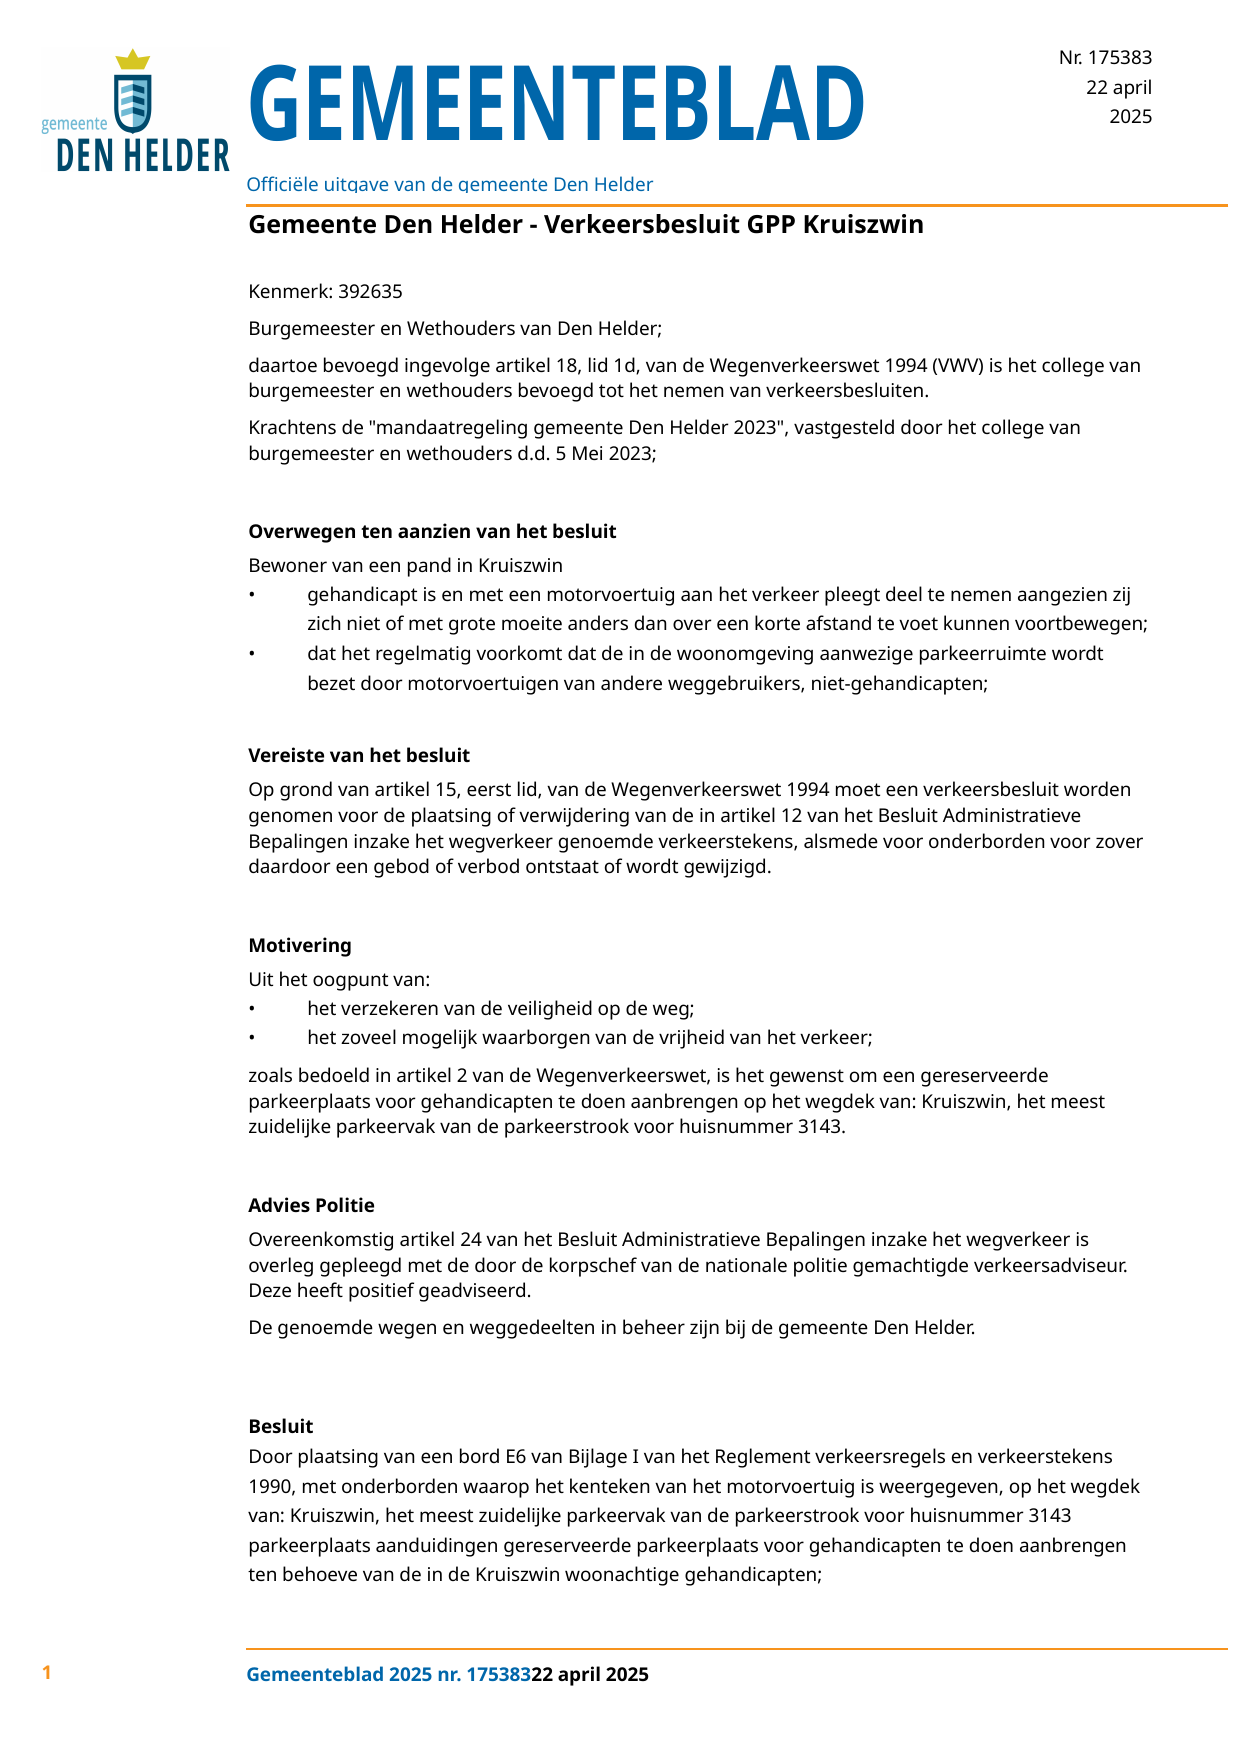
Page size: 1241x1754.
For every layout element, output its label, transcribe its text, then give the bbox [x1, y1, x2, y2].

text Door plaatsing van een bord E6 van Bijlage I van het Reglement verkeersregels en verkeerstekens 1990, met onderborden waarop het kenteken van het motorvoertuig is weergegeven, op het wegdek van: Kruiszwin, het meest zuidelijke parkeervak van de parkeerstrook voor huisnummer 3143 parkeerplaats aanduidingen gereserveerde parkeerplaats voor gehandicapten te doen aanbrengen ten behoeve van de in de Kruiszwin woonachtige gehandicapten; [248, 1443, 1152, 1587]
text Motivering [248, 932, 1152, 958]
picture [100, 154, 106, 172]
list het verzekeren van de veiligheid op de weg; [248, 995, 1152, 1020]
text Vereiste van het besluit [248, 742, 1152, 768]
picture [182, 144, 187, 165]
text Overeenkomstig artikel 24 van het Besluit Administratieve Bepalingen inzake het wegverkeer is overleg gepleegd met de door de korpschef van de nationale politie gemachtigde verkeersadviseur. Deze heeft positief geadviseerd. [248, 1226, 1152, 1303]
text Uit het oogpunt van: [248, 966, 1152, 992]
text Bewoner van een pand in Kruiszwin [248, 553, 1152, 578]
picture [220, 160, 224, 172]
list dat het regelmatig voorkomt dat de in de woonomgeving aanwezige parkeerruimte wordt bezet door motorvoertuigen van andere weggebruikers, niet-gehandicapten; [248, 640, 1152, 696]
text Besluit [248, 1414, 1152, 1439]
text Advies Politie [248, 1192, 1152, 1218]
text Kenmerk: 392635 [248, 279, 1152, 304]
list gehandicapt is en met een motorvoertuig aan het verkeer pleegt deel te nemen aangezien zij zich niet of met grote moeite anders dan over een korte afstand te voet kunnen voortbewegen; [248, 581, 1152, 636]
text De genoemde wegen en weggedeelten in beheer zijn bij de gemeente Den Helder. [248, 1314, 1152, 1340]
text Gemeente Den Helder - Verkeersbesluit GPP Kruiszwin [248, 207, 1152, 241]
picture [130, 157, 135, 172]
text Overwegen ten aanzien van het besluit [248, 519, 1152, 544]
text Krachtens de "mandaatregeling gemeente Den Helder 2023", vastgesteld door het college van burgemeester en wethouders d.d. 5 Mei 2023; [248, 414, 1152, 466]
text daartoe bevoegd ingevolge artikel 18, lid 1d, van de Wegenverkeerswet 1994 (VWV) is het college van burgemeester en wethouders bevoegd tot het nemen van verkeersbesluiten. [248, 352, 1152, 403]
text Burgemeester en Wethouders van Den Helder; [248, 315, 1152, 341]
text Op grond van artikel 15, eerst lid, van de Wegenverkeerswet 1994 moet een verkeersbesluit worden genomen voor de plaatsing of verwijdering van de in artikel 12 van het Besluit Administratieve Bepalingen inzake het wegverkeer genoemde verkeerstekens, alsmede voor onderborden voor zover daardoor een gebod of verbod ontstaat of wordt gewijzigd. [248, 777, 1152, 879]
text zoals bedoeld in artikel 2 van de Wegenverkeerswet, is het gewenst om een gereserveerde parkeerplaats voor gehandicapten te doen aanbrengen op het wegdek van: Kruiszwin, het meest zuidelijke parkeervak van de parkeerstrook voor huisnummer 3143. [248, 1062, 1152, 1139]
list het zoveel mogelijk waarborgen van de vrijheid van het verkeer; [248, 1024, 1152, 1050]
picture [41, 47, 231, 172]
picture [63, 144, 68, 165]
